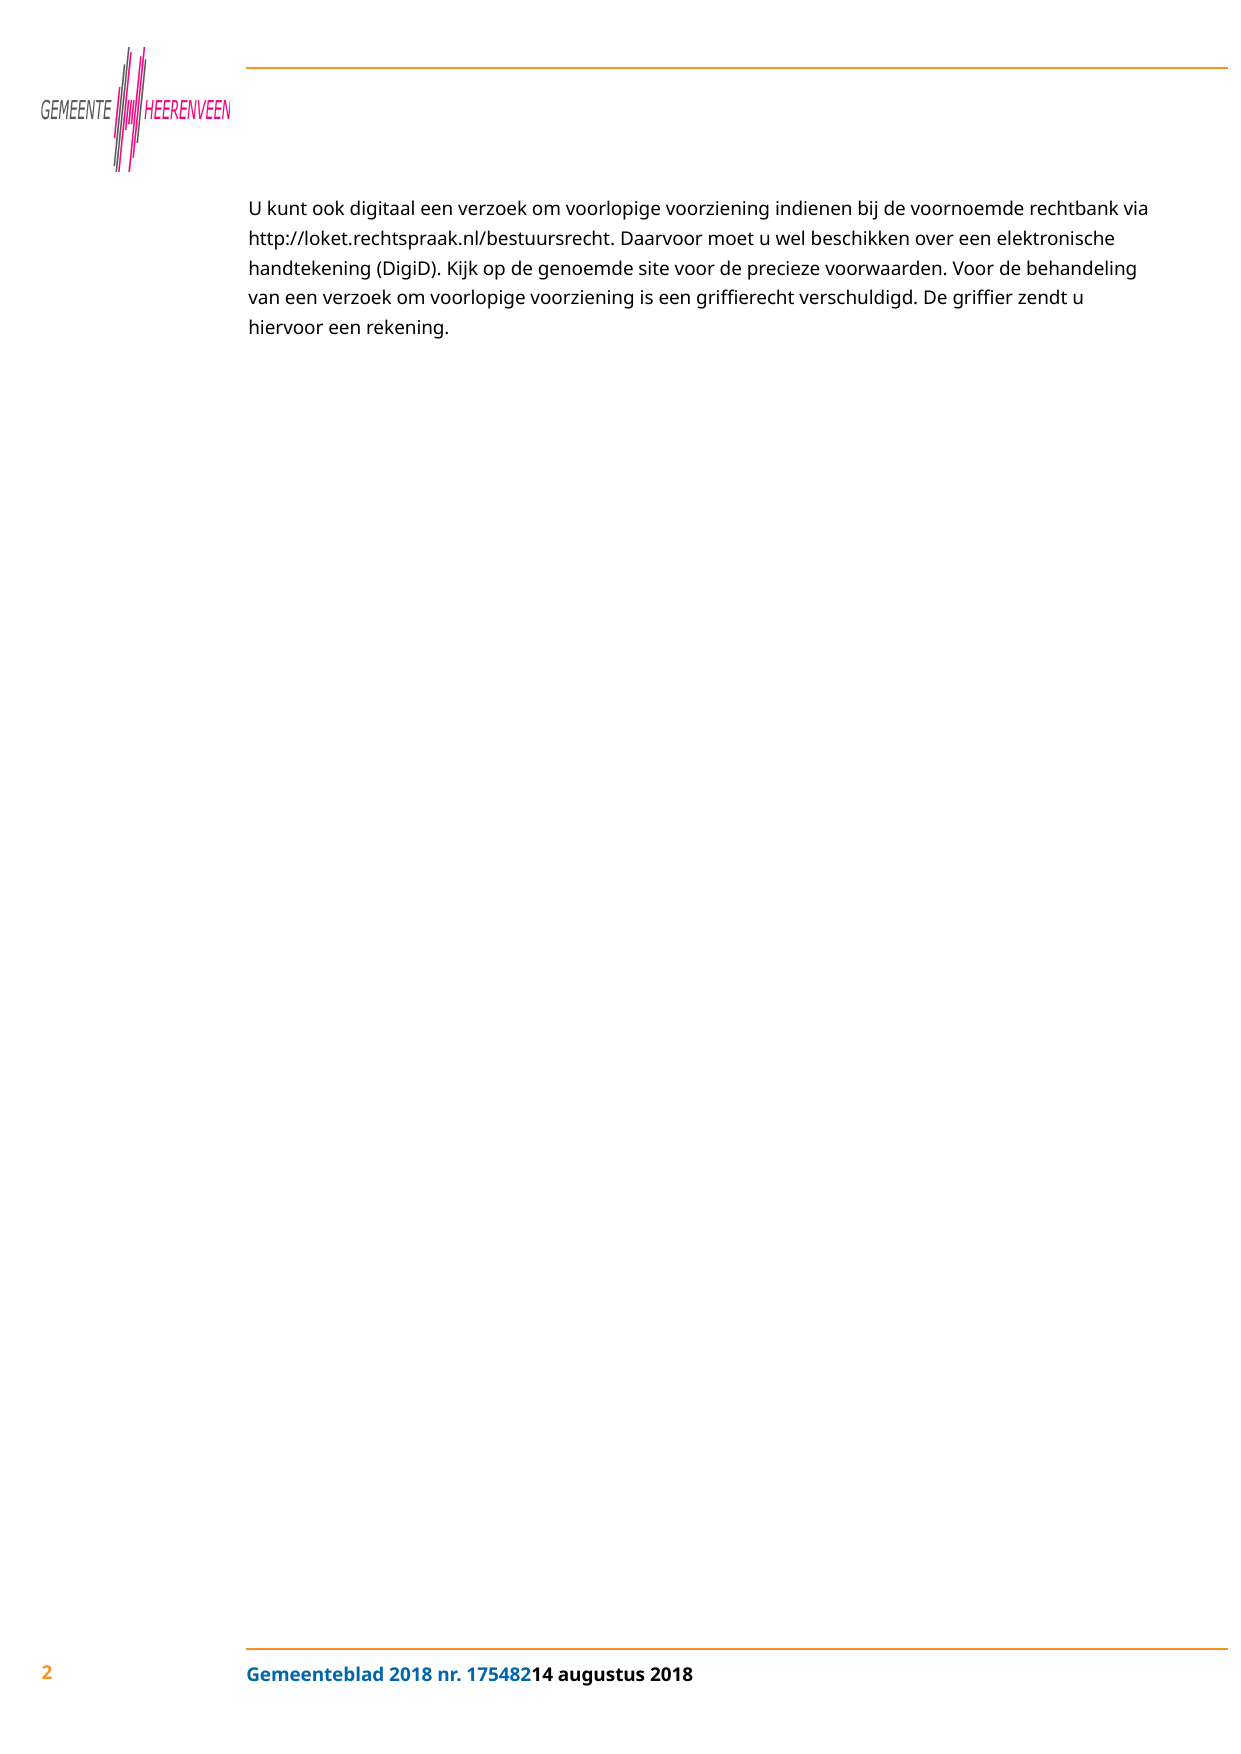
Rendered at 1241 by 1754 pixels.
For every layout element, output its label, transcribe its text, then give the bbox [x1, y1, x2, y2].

picture [41, 47, 231, 172]
text U kunt ook digitaal een verzoek om voorlopige voorziening indienen bij de voornoemde rechtbank via http://loket.rechtspraak.nl/bestuursrecht. Daarvoor moet u wel beschikken over een elektronische handtekening (DigiD). Kijk op de genoemde site voor de precieze voorwaarden. Voor de behandeling van een verzoek om voorlopige voorziening is een griffierecht verschuldigd. De griffier zendt u hiervoor een rekening. [248, 196, 1152, 340]
